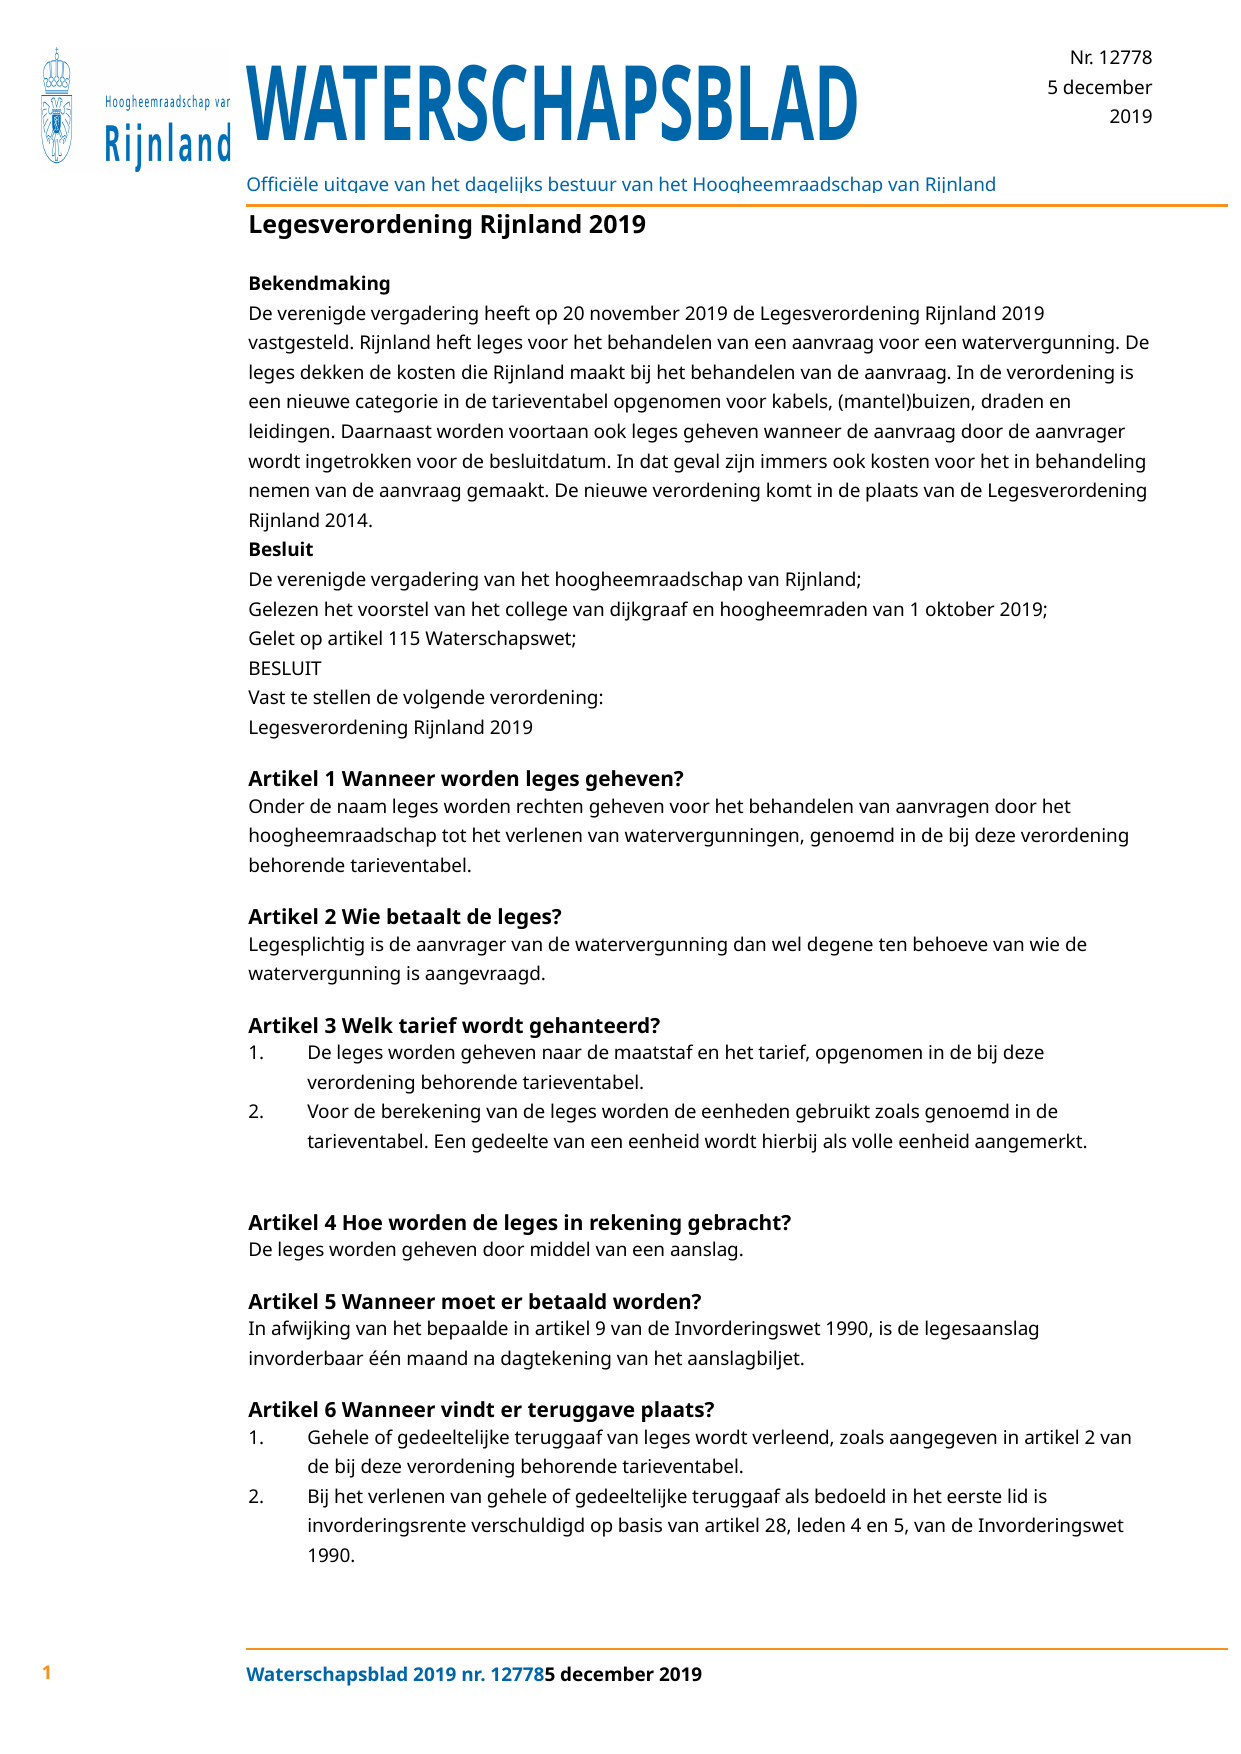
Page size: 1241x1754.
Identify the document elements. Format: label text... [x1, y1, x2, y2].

text De verenigde vergadering van het hoogheemraadschap van Rijnland; [248, 566, 1152, 592]
text Legesverordening Rijnland 2019 [248, 207, 1152, 241]
text De verenigde vergadering heeft op 20 november 2019 de Legesverordening Rijnland 2019 vastgesteld. Rijnland heft leges voor het behandelen van een aanvraag voor een watervergunning. De leges dekken de kosten die Rijnland maakt bij het behandelen van de aanvraag. In de verordening is een nieuwe categorie in de tarieventabel opgenomen voor kabels, (mantel)buizen, draden en leidingen. Daarnaast worden voortaan ook leges geheven wanneer de aanvraag door de aanvrager wordt ingetrokken voor de besluitdatum. In dat geval zijn immers ook kosten voor het in behandeling nemen van de aanvraag gemaakt. De nieuwe verordening komt in de plaats van de Legesverordening Rijnland 2014. [248, 300, 1152, 533]
text In afwijking van het bepaalde in artikel 9 van de Invorderingswet 1990, is de legesaanslag invorderbaar één maand na dagtekening van het aanslagbiljet. [248, 1315, 1152, 1371]
text Artikel 5 Wanneer moet er betaald worden? [248, 1287, 1152, 1315]
text Gelet op artikel 115 Waterschapswet; [248, 625, 1152, 651]
text Legesverordening Rijnland 2019 [248, 714, 1152, 740]
picture [41, 47, 231, 172]
text Gelezen het voorstel van het college van dijkgraaf en hoogheemraden van 1 oktober 2019; [248, 596, 1152, 621]
text Artikel 2 Wie betaalt de leges? [248, 902, 1152, 931]
list De leges worden geheven naar de maatstaf en het tarief, opgenomen in de bij deze verordening behorende tarieventabel. [248, 1039, 1152, 1095]
text Artikel 4 Hoe worden de leges in rekening gebracht? [248, 1208, 1152, 1237]
text Vast te stellen de volgende verordening: [248, 684, 1152, 710]
text Onder de naam leges worden rechten geheven voor het behandelen van aanvragen door het hoogheemraadschap tot het verlenen van watervergunningen, genoemd in de bij deze verordening behorende tarieventabel. [248, 793, 1152, 878]
list Voor de berekening van de leges worden de eenheden gebruikt zoals genoemd in de tarieventabel. Een gedeelte van een eenheid wordt hierbij als volle eenheid aangemerkt. [248, 1098, 1152, 1154]
text Bekendmaking [248, 270, 1152, 296]
text Artikel 6 Wanneer vindt er teruggave plaats? [248, 1395, 1152, 1424]
text Artikel 1 Wanneer worden leges geheven? [248, 764, 1152, 793]
text De leges worden geheven door middel van een aanslag. [248, 1237, 1152, 1262]
list Bij het verlenen van gehele of gedeeltelijke teruggaaf als bedoeld in het eerste lid is invorderingsrente verschuldigd op basis van artikel 28, leden 4 en 5, van de Invorderingswet 1990. [248, 1483, 1152, 1568]
text BESLUIT [248, 655, 1152, 681]
text Artikel 3 Welk tarief wordt gehanteerd? [248, 1011, 1152, 1039]
list Gehele of gedeeltelijke teruggaaf van leges wordt verleend, zoals aangegeven in artikel 2 van de bij deze verordening behorende tarieventabel. [248, 1424, 1152, 1479]
text Legesplichtig is de aanvrager van de watervergunning dan wel degene ten behoeve van wie de watervergunning is aangevraagd. [248, 931, 1152, 986]
text Besluit [248, 537, 1152, 562]
